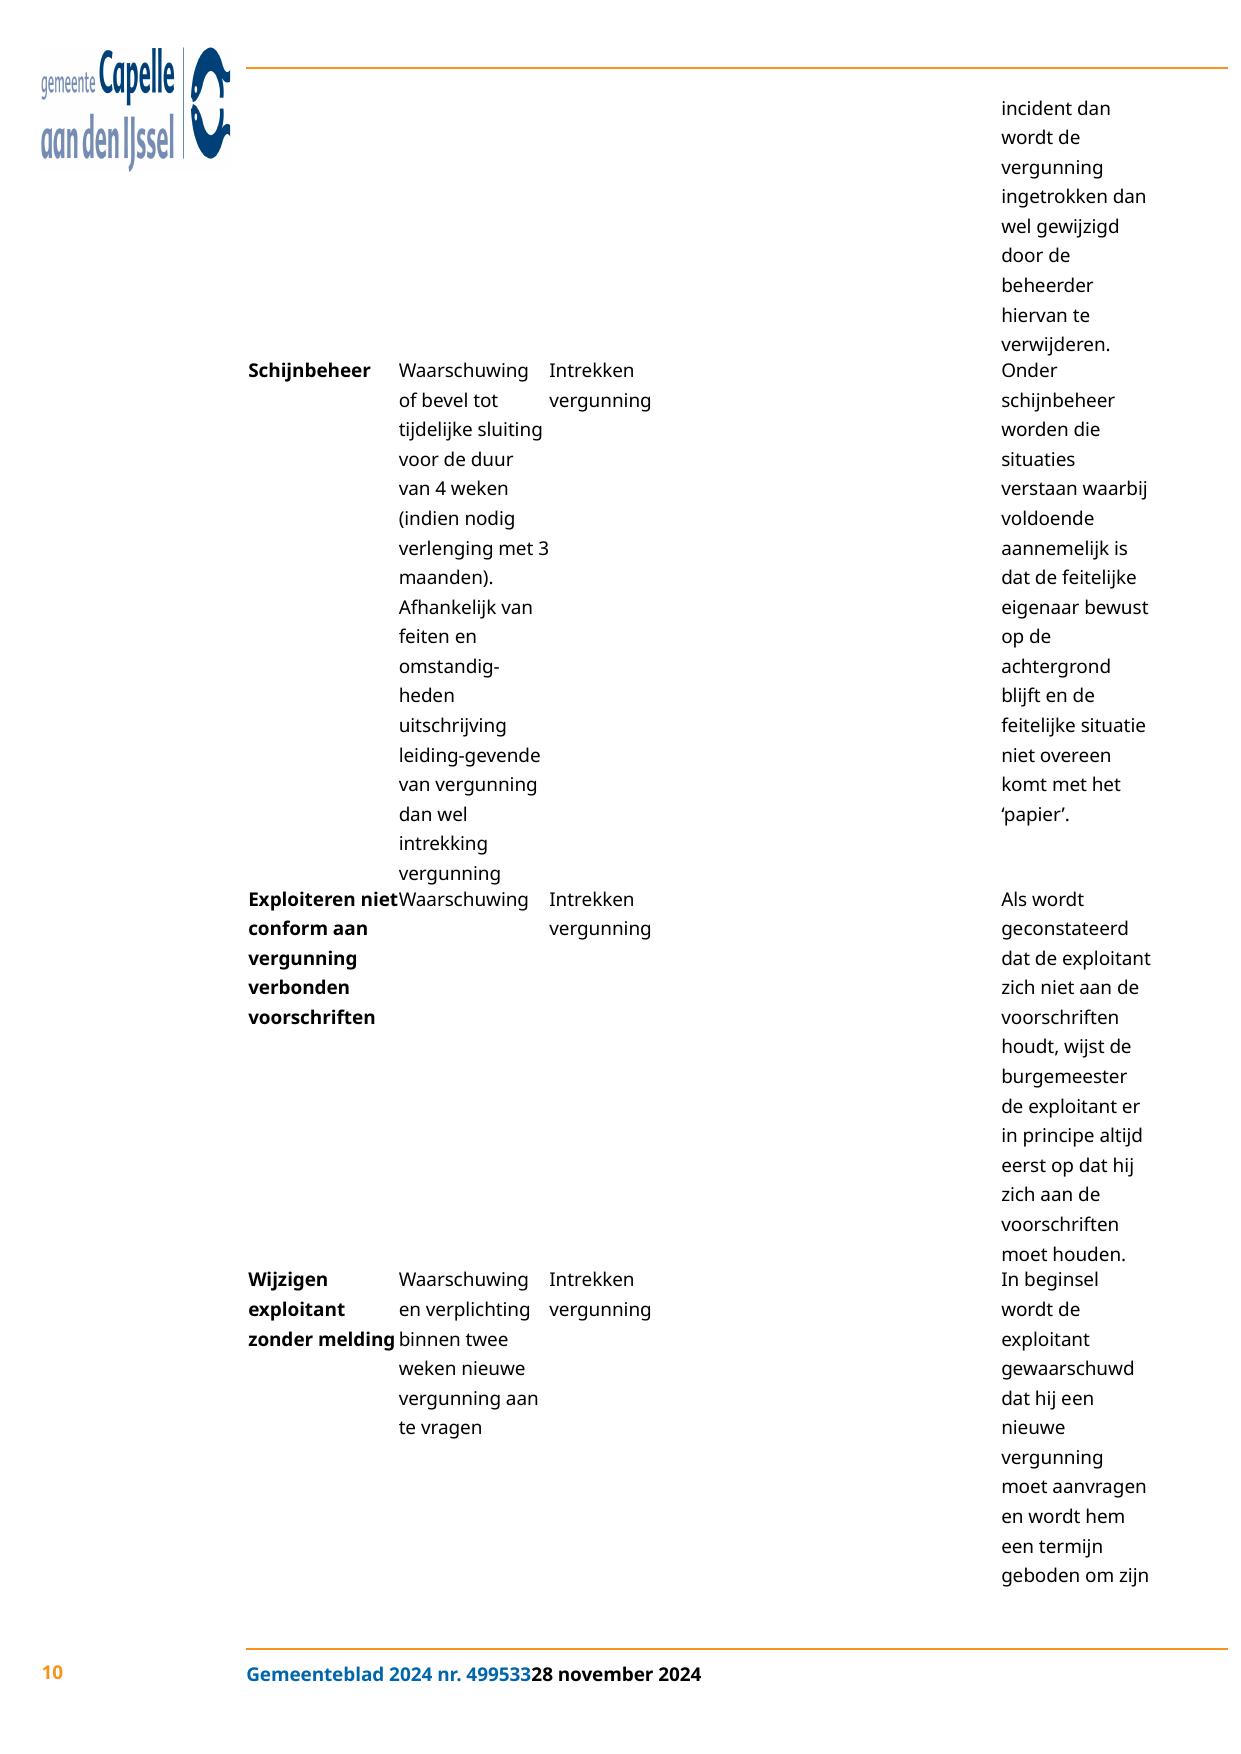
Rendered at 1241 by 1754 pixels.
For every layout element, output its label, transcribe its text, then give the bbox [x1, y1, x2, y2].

table_cell [549, 95, 700, 357]
table_cell Waarschuwing of bevel tot tijdelijke sluiting voor de duur van 4 weken (indien nodig verlenging met 3 maanden). Afhankelijk van feiten en omstandig-heden uitschrijving leiding-gevende van vergunning dan wel intrekking vergunning [399, 357, 549, 886]
table_cell [850, 1267, 1001, 1588]
table_cell In beginsel wordt de exploitant gewaarschuwd dat hij een nieuwe vergunning moet aanvragen en wordt hem een termijn geboden om zijn [1001, 1267, 1152, 1588]
table_cell [850, 95, 1001, 357]
table_cell Intrekken vergunning [549, 1267, 700, 1588]
picture [41, 47, 231, 172]
table_cell [700, 886, 850, 1267]
table_cell Als wordt geconstateerd dat de exploitant zich niet aan de voorschriften houdt, wijst de burgemeester de exploitant er in principe altijd eerst op dat hij zich aan de voorschriften moet houden. [1001, 886, 1152, 1267]
table_cell [399, 95, 549, 357]
table_cell [700, 95, 850, 357]
table_cell Onder schijnbeheer worden die situaties verstaan waarbij voldoende aannemelijk is dat de feitelijke eigenaar bewust op de achtergrond blijft en de feitelijke situatie niet overeen komt met het ‘papier’. [1001, 357, 1152, 886]
table_cell incident dan wordt de vergunning ingetrokken dan wel gewijzigd door de beheerder hiervan te verwijderen. [1001, 95, 1152, 357]
table_cell [850, 357, 1001, 886]
table_cell Intrekken vergunning [549, 357, 700, 886]
table_cell [700, 357, 850, 886]
table_cell Wijzigen exploitant zonder melding [248, 1267, 398, 1588]
table_cell Waarschuwing [399, 886, 549, 1267]
table_cell Schijnbeheer [248, 357, 398, 886]
table_cell Intrekken vergunning [549, 886, 700, 1267]
table_cell [248, 95, 398, 357]
table_cell Waarschuwing en verplichting binnen twee weken nieuwe vergunning aan te vragen [399, 1267, 549, 1588]
table_cell [850, 886, 1001, 1267]
table_cell [700, 1267, 850, 1588]
table_cell Exploiteren niet conform aan vergunning verbonden voorschriften [248, 886, 398, 1267]
